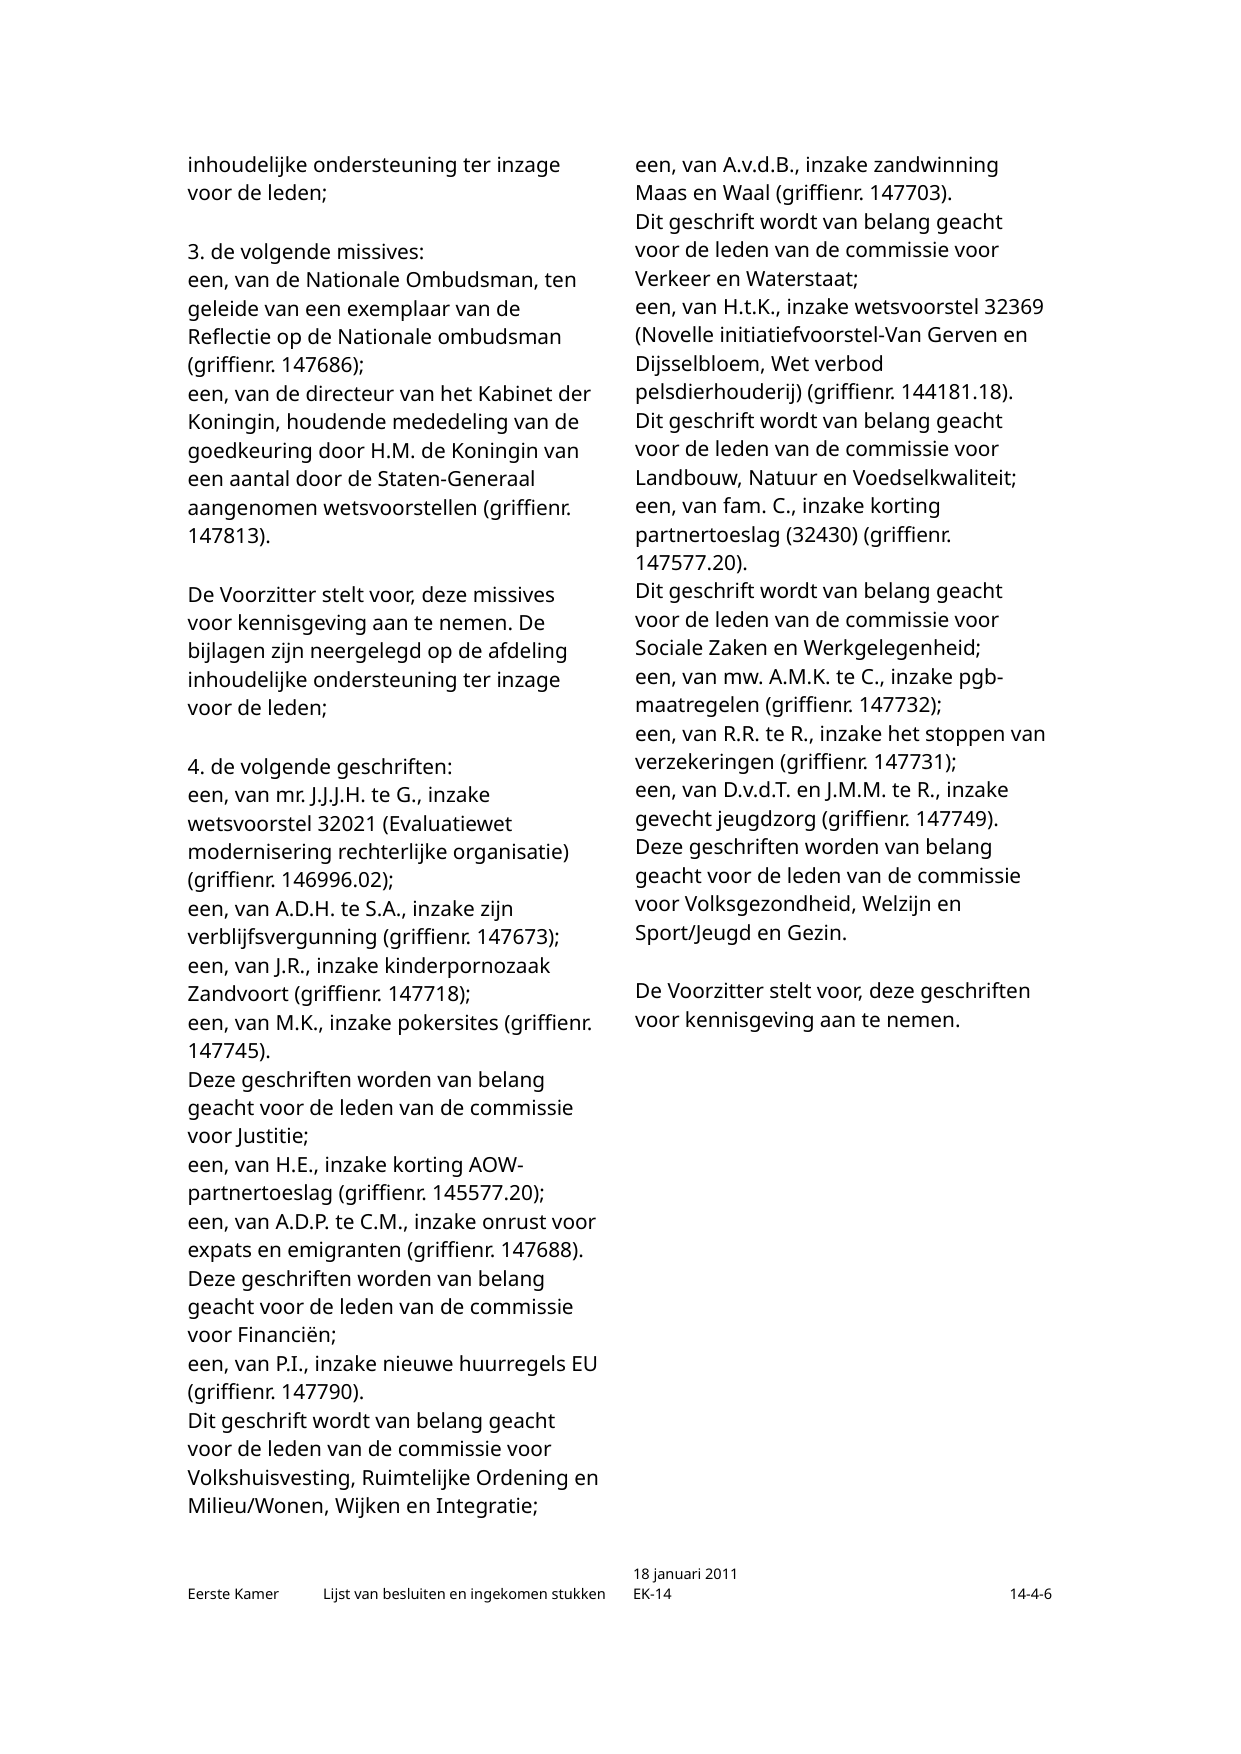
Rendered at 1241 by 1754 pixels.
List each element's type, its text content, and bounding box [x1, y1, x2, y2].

text Deze geschriften worden van belang geacht voor de leden van de commissie voor Justitie; [187, 1065, 605, 1150]
text een, van A.v.d.B., inzake zandwinning Maas en Waal (griffienr. 147703). [635, 150, 1053, 207]
text De Voorzitter stelt voor, deze missives voor kennisgeving aan te nemen. De bijlagen zijn neergelegd op de afdeling inhoudelijke ondersteuning ter inzage voor de leden; [187, 580, 605, 722]
text 3. de volgende missives: [187, 237, 605, 265]
text een, van mw. A.M.K. te C., inzake pgb-maatregelen (griffienr. 147732); [635, 662, 1053, 719]
text Deze geschriften worden van belang geacht voor de leden van de commissie voor Financiën; [187, 1264, 605, 1349]
text Dit geschrift wordt van belang geacht voor de leden van de commissie voor Volkshuisvesting, Ruimtelijke Ordening en Milieu/Wonen, Wijken en Integratie; [187, 1406, 605, 1520]
text een, van M.K., inzake pokersites (griffienr. 147745). [187, 1008, 605, 1065]
text een, van de Nationale Ombudsman, ten geleide van een exemplaar van de Reflectie op de Nationale ombudsman (griffienr. 147686); [187, 265, 605, 379]
text een, van A.D.H. te S.A., inzake zijn verblijfsvergunning (griffienr. 147673); [187, 894, 605, 951]
text een, van mr. J.J.J.H. te G., inzake wetsvoorstel 32021 (Evaluatiewet modernisering rechterlijke organisatie) (griffienr. 146996.02); [187, 780, 605, 894]
text Dit geschrift wordt van belang geacht voor de leden van de commissie voor Landbouw, Natuur en Voedselkwaliteit; [635, 406, 1053, 491]
text 4. de volgende geschriften: [187, 752, 605, 780]
text een, van de directeur van het Kabinet der Koningin, houdende mededeling van de goedkeuring door H.M. de Koningin van een aantal door de Staten-Generaal aangenomen wetsvoorstellen (griffienr. 147813). [187, 379, 605, 550]
text een, van R.R. te R., inzake het stoppen van verzekeringen (griffienr. 147731); [635, 719, 1053, 776]
text een, van H.E., inzake korting AOW-partnertoeslag (griffienr. 145577.20); [187, 1150, 605, 1207]
text een, van J.R., inzake kinderpornozaak Zandvoort (griffienr. 147718); [187, 951, 605, 1008]
text Deze geschriften worden van belang geacht voor de leden van de commissie voor Volksgezondheid, Welzijn en Sport/Jeugd en Gezin. [635, 832, 1053, 946]
text een, van D.v.d.T. en J.M.M. te R., inzake gevecht jeugdzorg (griffienr. 147749). [635, 776, 1053, 832]
text een, van P.I., inzake nieuwe huurregels EU (griffienr. 147790). [187, 1349, 605, 1406]
text een, van H.t.K., inzake wetsvoorstel 32369 (Novelle initiatiefvoorstel-Van Gerven en Dijsselbloem, Wet verbod pelsdierhouderij) (griffienr. 144181.18). [635, 292, 1053, 406]
text een, van fam. C., inzake korting partnertoeslag (32430) (griffienr. 147577.20). [635, 491, 1053, 577]
text Dit geschrift wordt van belang geacht voor de leden van de commissie voor Verkeer en Waterstaat; [635, 207, 1053, 292]
text Dit geschrift wordt van belang geacht voor de leden van de commissie voor Sociale Zaken en Werkgelegenheid; [635, 577, 1053, 662]
text De Voorzitter stelt voor, deze geschriften voor kennisgeving aan te nemen. [635, 976, 1053, 1033]
text inhoudelijke ondersteuning ter inzage voor de leden; [187, 150, 605, 207]
text een, van A.D.P. te C.M., inzake onrust voor expats en emigranten (griffienr. 147688). [187, 1207, 605, 1264]
